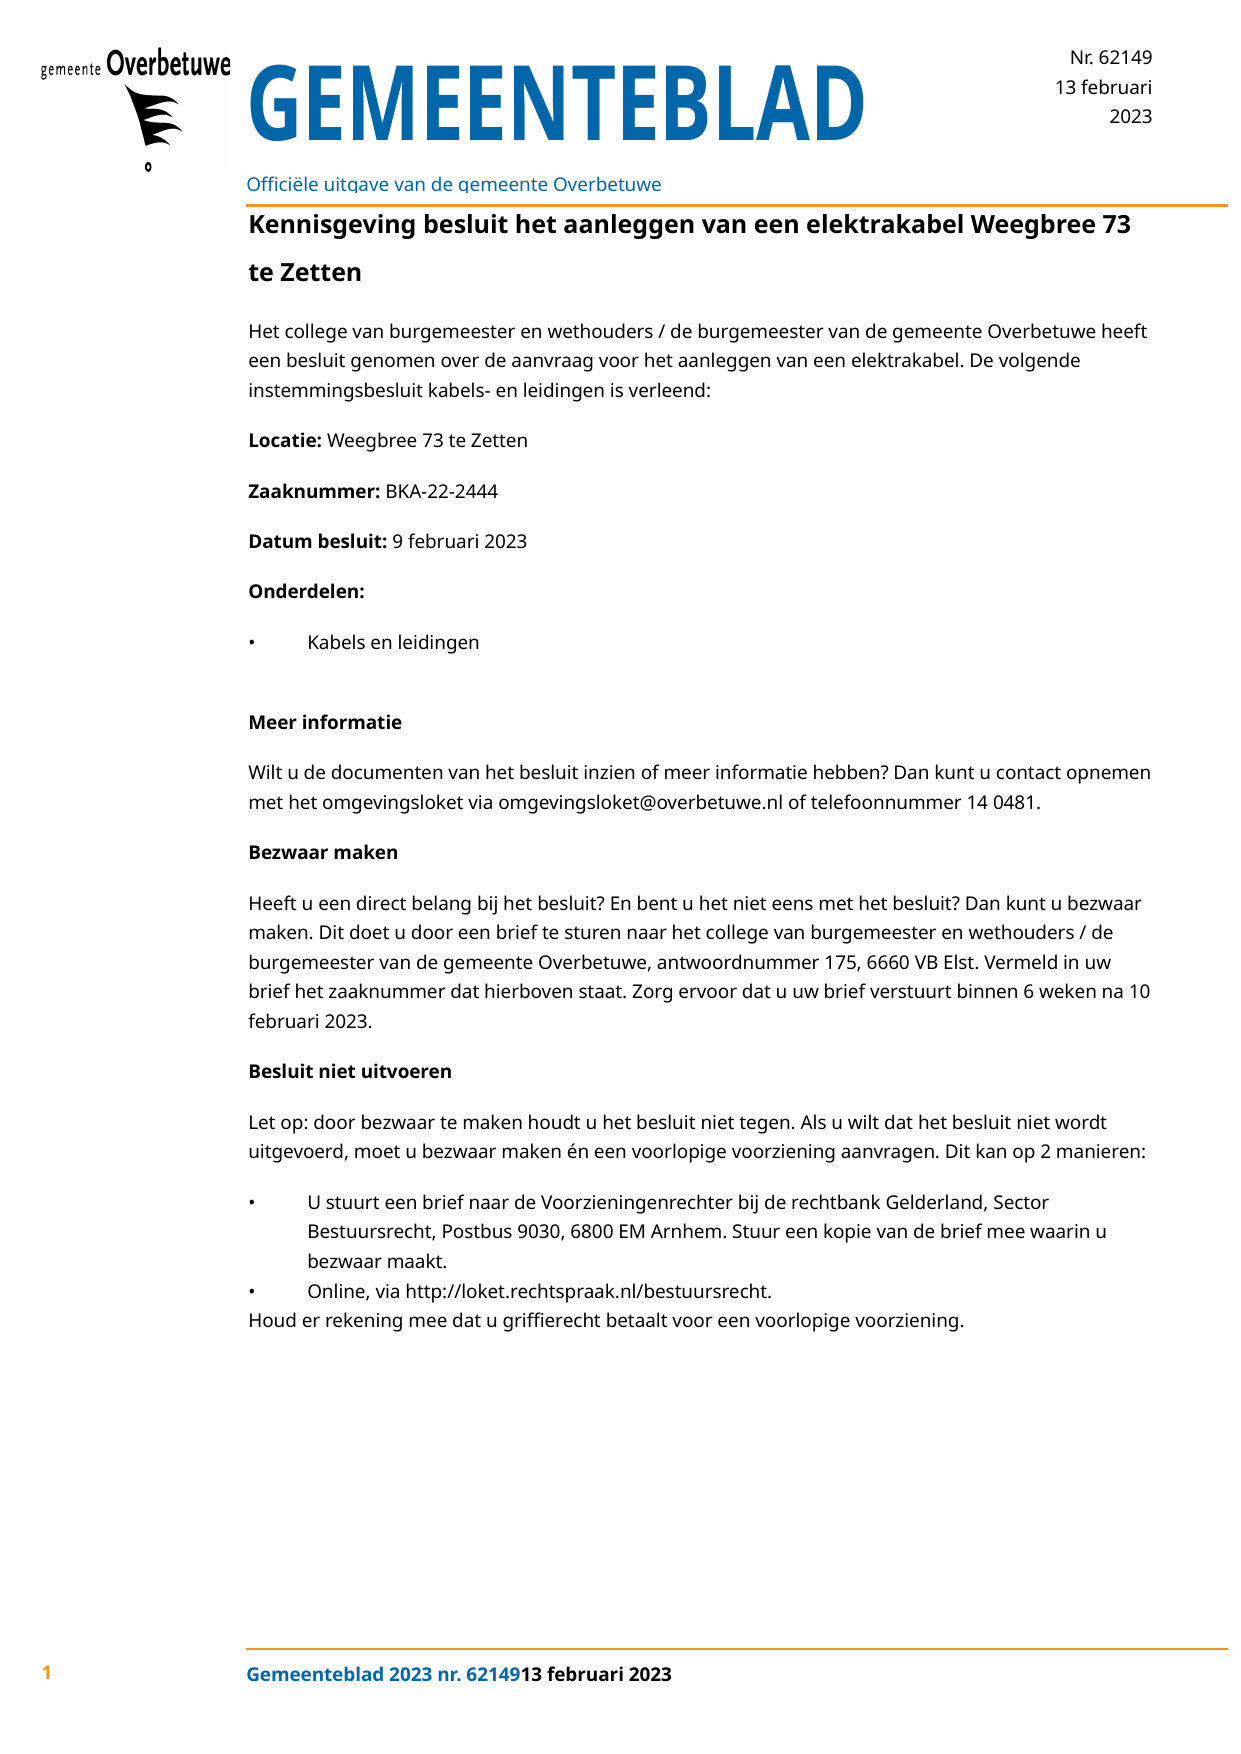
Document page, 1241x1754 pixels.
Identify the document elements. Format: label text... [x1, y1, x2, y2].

text Let op: door bezwaar te maken houdt u het besluit niet tegen. Als u wilt dat het besluit niet wordt uitgevoerd, moet u bezwaar maken én een voorlopige voorziening aanvragen. Dit kan op 2 manieren: [248, 1109, 1152, 1164]
text Het college van burgemeester en wethouders / de burgemeester van de gemeente Overbetuwe heeft een besluit genomen over de aanvraag voor het aanleggen van een elektrakabel. De volgende instemmingsbesluit kabels- en leidingen is verleend: [248, 318, 1152, 403]
text Houd er rekening mee dat u griffierecht betaalt voor een voorlopige voorziening. [248, 1307, 1152, 1333]
list U stuurt een brief naar de Voorzieningenrechter bij de rechtbank Gelderland, Sector Bestuursrecht, Postbus 9030, 6800 EM Arnhem. Stuur een kopie van de brief mee waarin u bezwaar maakt. [248, 1189, 1152, 1274]
list Online, via http://loket.rechtspraak.nl/bestuursrecht. [248, 1278, 1152, 1304]
text Heeft u een direct belang bij het besluit? En bent u het niet eens met het besluit? Dan kunt u bezwaar maken. Dit doet u door een brief te sturen naar het college van burgemeester en wethouders / de burgemeester van de gemeente Overbetuwe, antwoordnummer 175, 6660 VB Elst. Vermeld in uw brief het zaaknummer dat hierboven staat. Zorg ervoor dat u uw brief verstuurt binnen 6 weken na 10 februari 2023. [248, 890, 1152, 1034]
text Meer informatie [248, 709, 1152, 735]
list Kabels en leidingen [248, 629, 1152, 655]
text Besluit niet uitvoeren [248, 1059, 1152, 1084]
text Kennisgeving besluit het aanleggen van een elektrakabel Weegbree 73 te Zetten [248, 207, 1152, 288]
text Bezwaar maken [248, 839, 1152, 865]
text Datum besluit: 9 februari 2023 [248, 528, 1152, 554]
text Locatie: Weegbree 73 te Zetten [248, 427, 1152, 453]
text Zaaknummer: BKA-22-2444 [248, 478, 1152, 504]
text Onderdelen: [248, 579, 1152, 604]
picture [41, 47, 231, 172]
text Wilt u de documenten van het besluit inzien of meer informatie hebben? Dan kunt u contact opnemen met het omgevingsloket via omgevingsloket@overbetuwe.nl of telefoonnummer 14 0481. [248, 759, 1152, 815]
